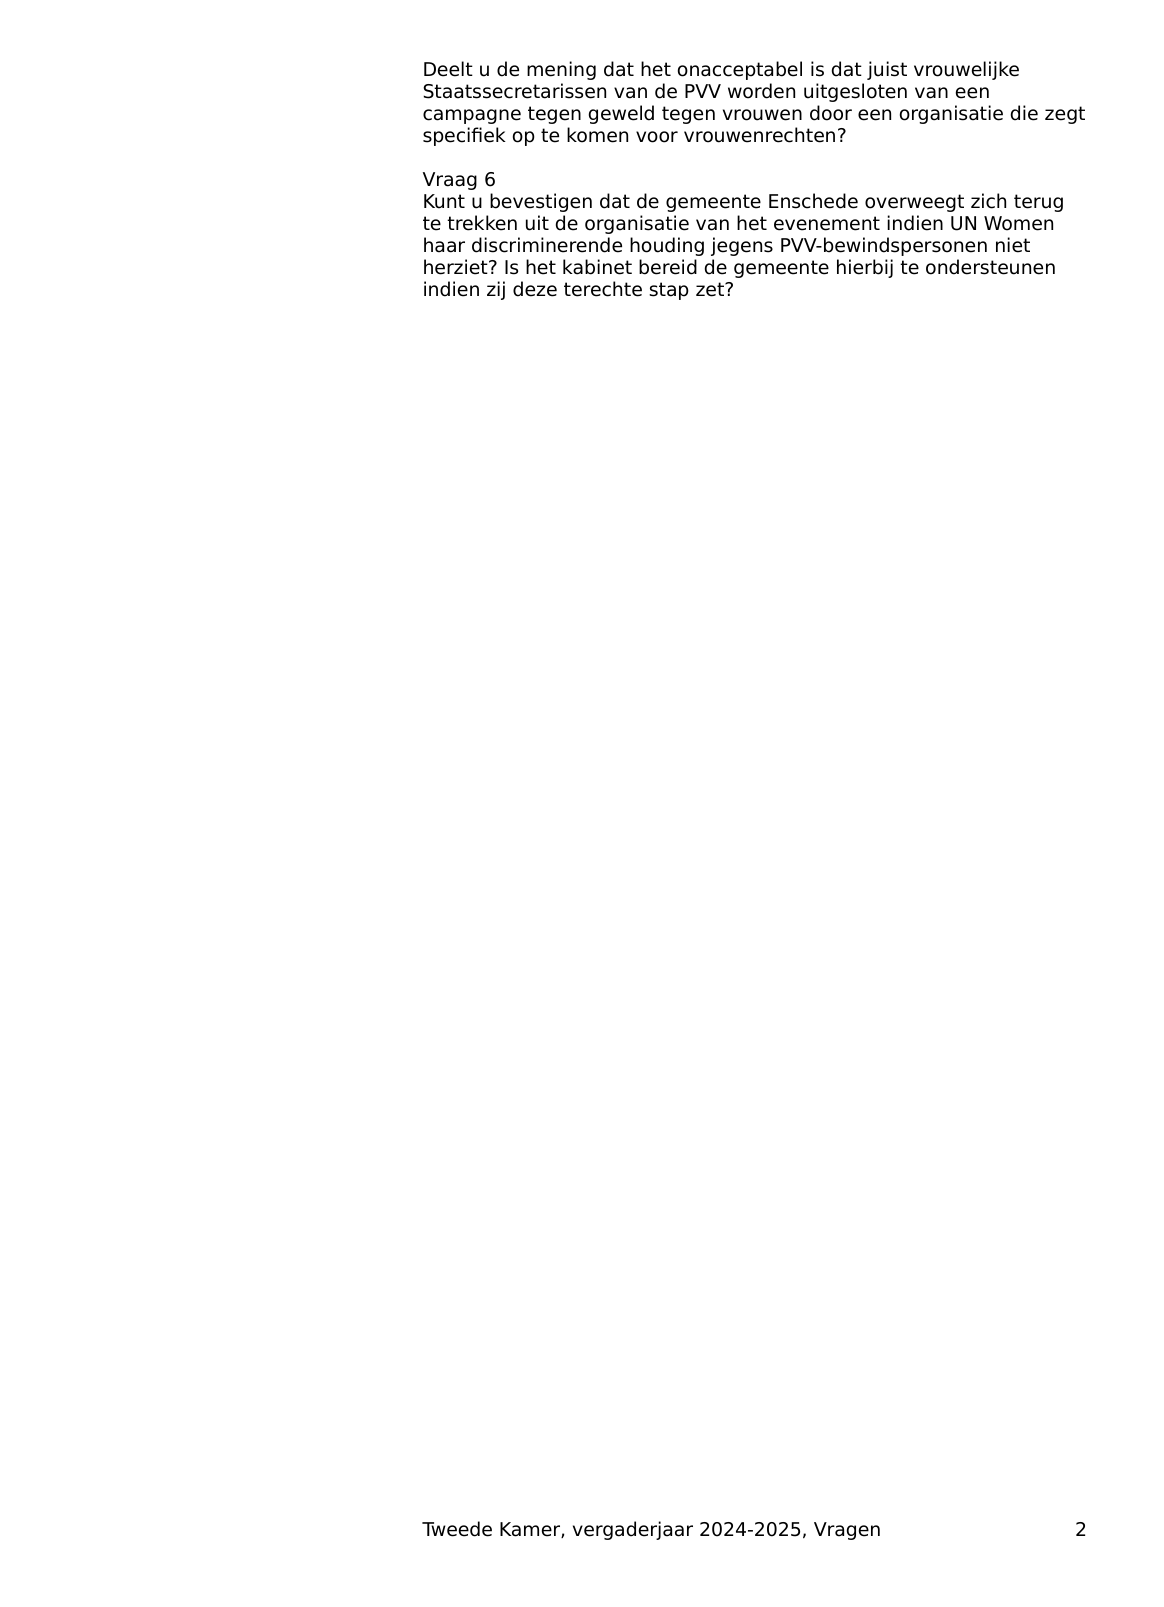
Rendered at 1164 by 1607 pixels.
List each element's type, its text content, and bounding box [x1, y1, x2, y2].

text Kunt u bevestigen dat de gemeente Enschede overweegt zich terug te trekken uit de organisatie van het evenement indien UN Women haar discriminerende houding jegens PVV-bewindspersonen niet herziet? Is het kabinet bereid de gemeente hierbij te ondersteunen indien zij deze terechte stap zet? [422, 191, 1087, 301]
text Deelt u de mening dat het onacceptabel is dat juist vrouwelijke Staatssecretarissen van de PVV worden uitgesloten van een campagne tegen geweld tegen vrouwen door een organisatie die zegt specifiek op te komen voor vrouwenrechten? [422, 59, 1087, 147]
text Vraag 6 [422, 169, 1087, 191]
